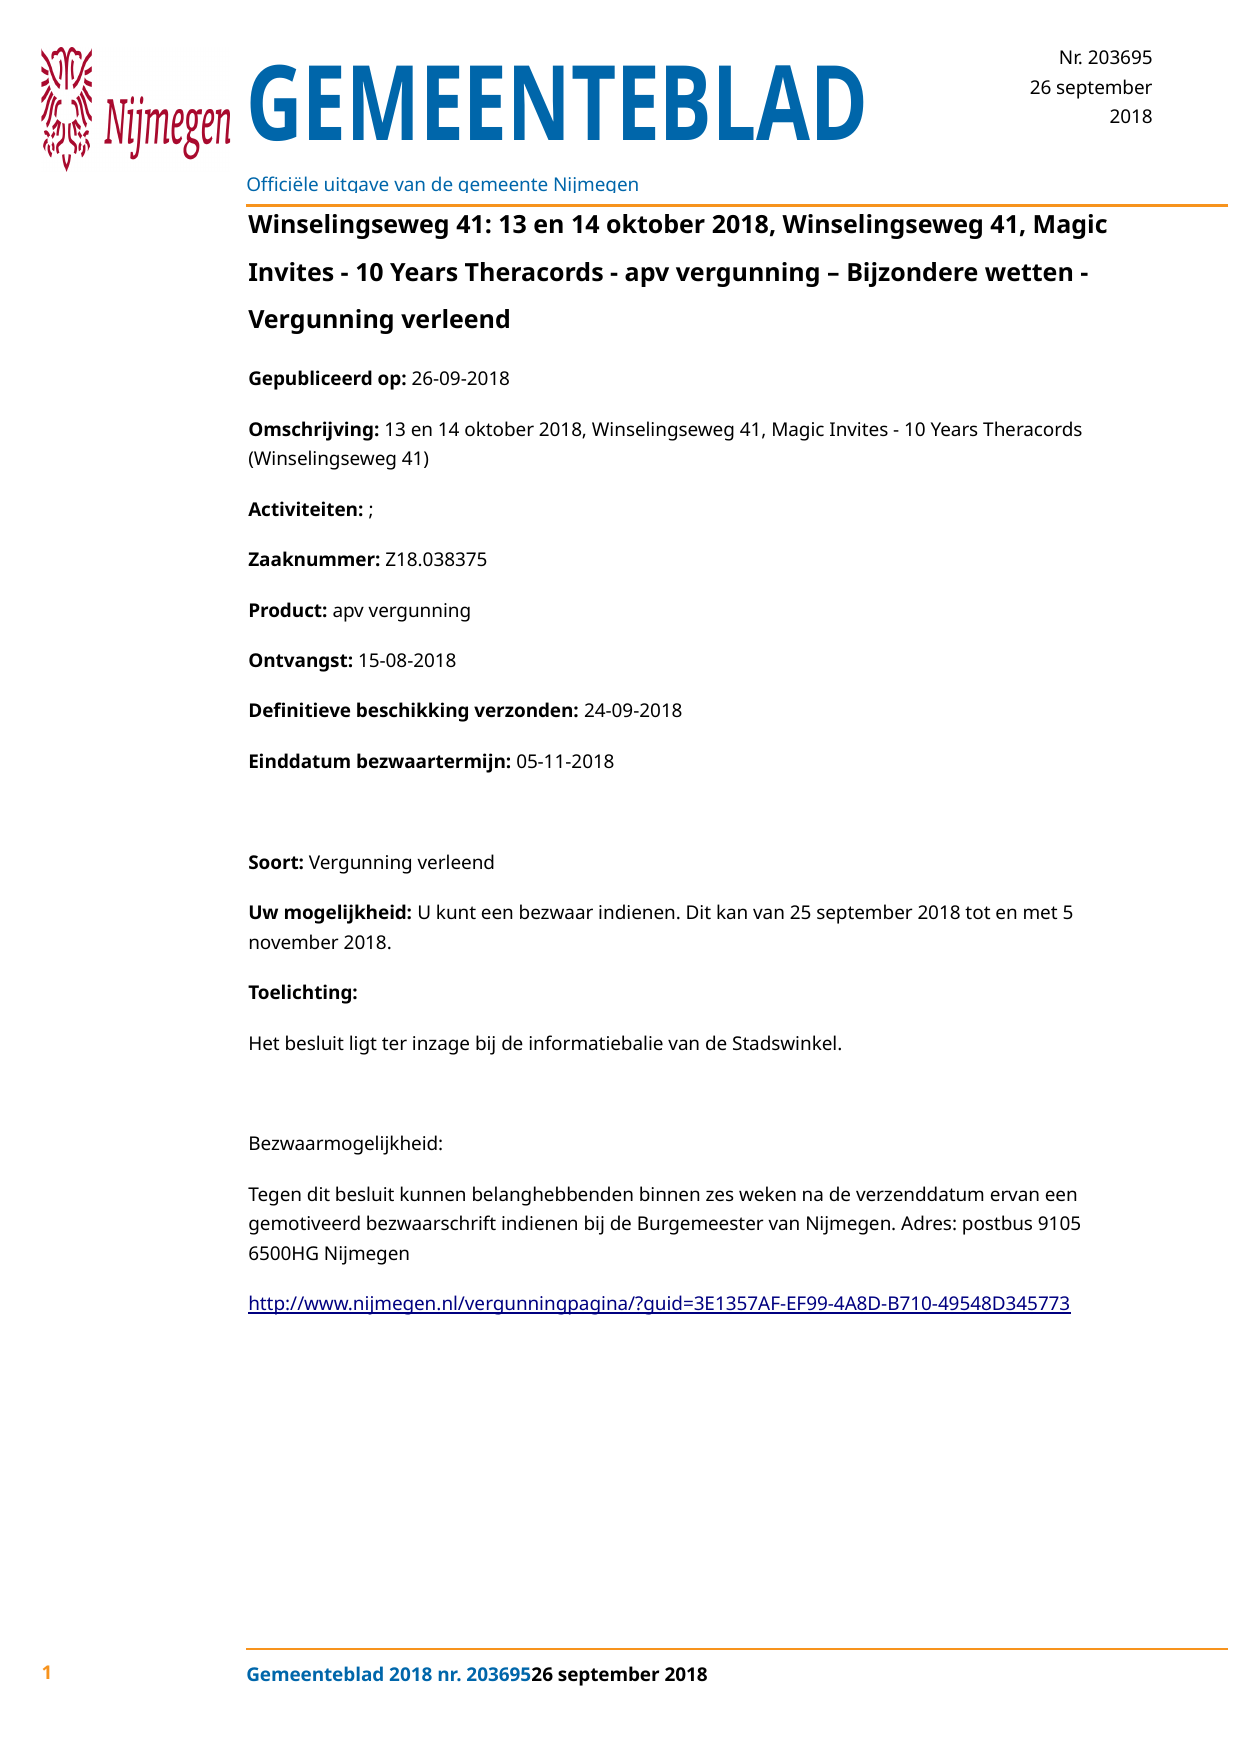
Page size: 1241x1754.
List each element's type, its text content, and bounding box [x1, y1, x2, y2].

text Toelichting: [248, 979, 1152, 1005]
text Uw mogelijkheid: U kunt een bezwaar indienen. Dit kan van 25 september 2018 tot en met 5 november 2018. [248, 899, 1152, 954]
text Omschrijving: 13 en 14 oktober 2018, Winselingseweg 41, Magic Invites - 10 Years Theracords (Winselingseweg 41) [248, 416, 1152, 471]
text Product: apv vergunning [248, 597, 1152, 622]
text Gepubliceerd op: 26-09-2018 [248, 366, 1152, 391]
text Ontvangst: 15-08-2018 [248, 647, 1152, 673]
text Het besluit ligt ter inzage bij de informatiebalie van de Stadswinkel. [248, 1030, 1152, 1055]
text http://www.nijmegen.nl/vergunningpagina/?guid=3E1357AF-EF99-4A8D-B710-49548D345773 [248, 1291, 1152, 1316]
text Activiteiten: ; [248, 496, 1152, 522]
text Tegen dit besluit kunnen belanghebbenden binnen zes weken na de verzenddatum ervan een gemotiveerd bezwaarschrift indienen bij de Burgemeester van Nijmegen. Adres: postbus 9105 6500HG Nijmegen [248, 1181, 1152, 1266]
text Soort: Vergunning verleend [248, 849, 1152, 874]
text Definitieve beschikking verzonden: 24-09-2018 [248, 698, 1152, 723]
text Zaaknummer: Z18.038375 [248, 546, 1152, 572]
text Einddatum bezwaartermijn: 05-11-2018 [248, 748, 1152, 774]
picture [41, 47, 231, 172]
text Bezwaarmogelijkheid: [248, 1131, 1152, 1156]
text Winselingseweg 41: 13 en 14 oktober 2018, Winselingseweg 41, Magic Invites - 10 Years Theracords - apv vergunning – Bijzondere wetten - Vergunning verleend [248, 207, 1152, 336]
